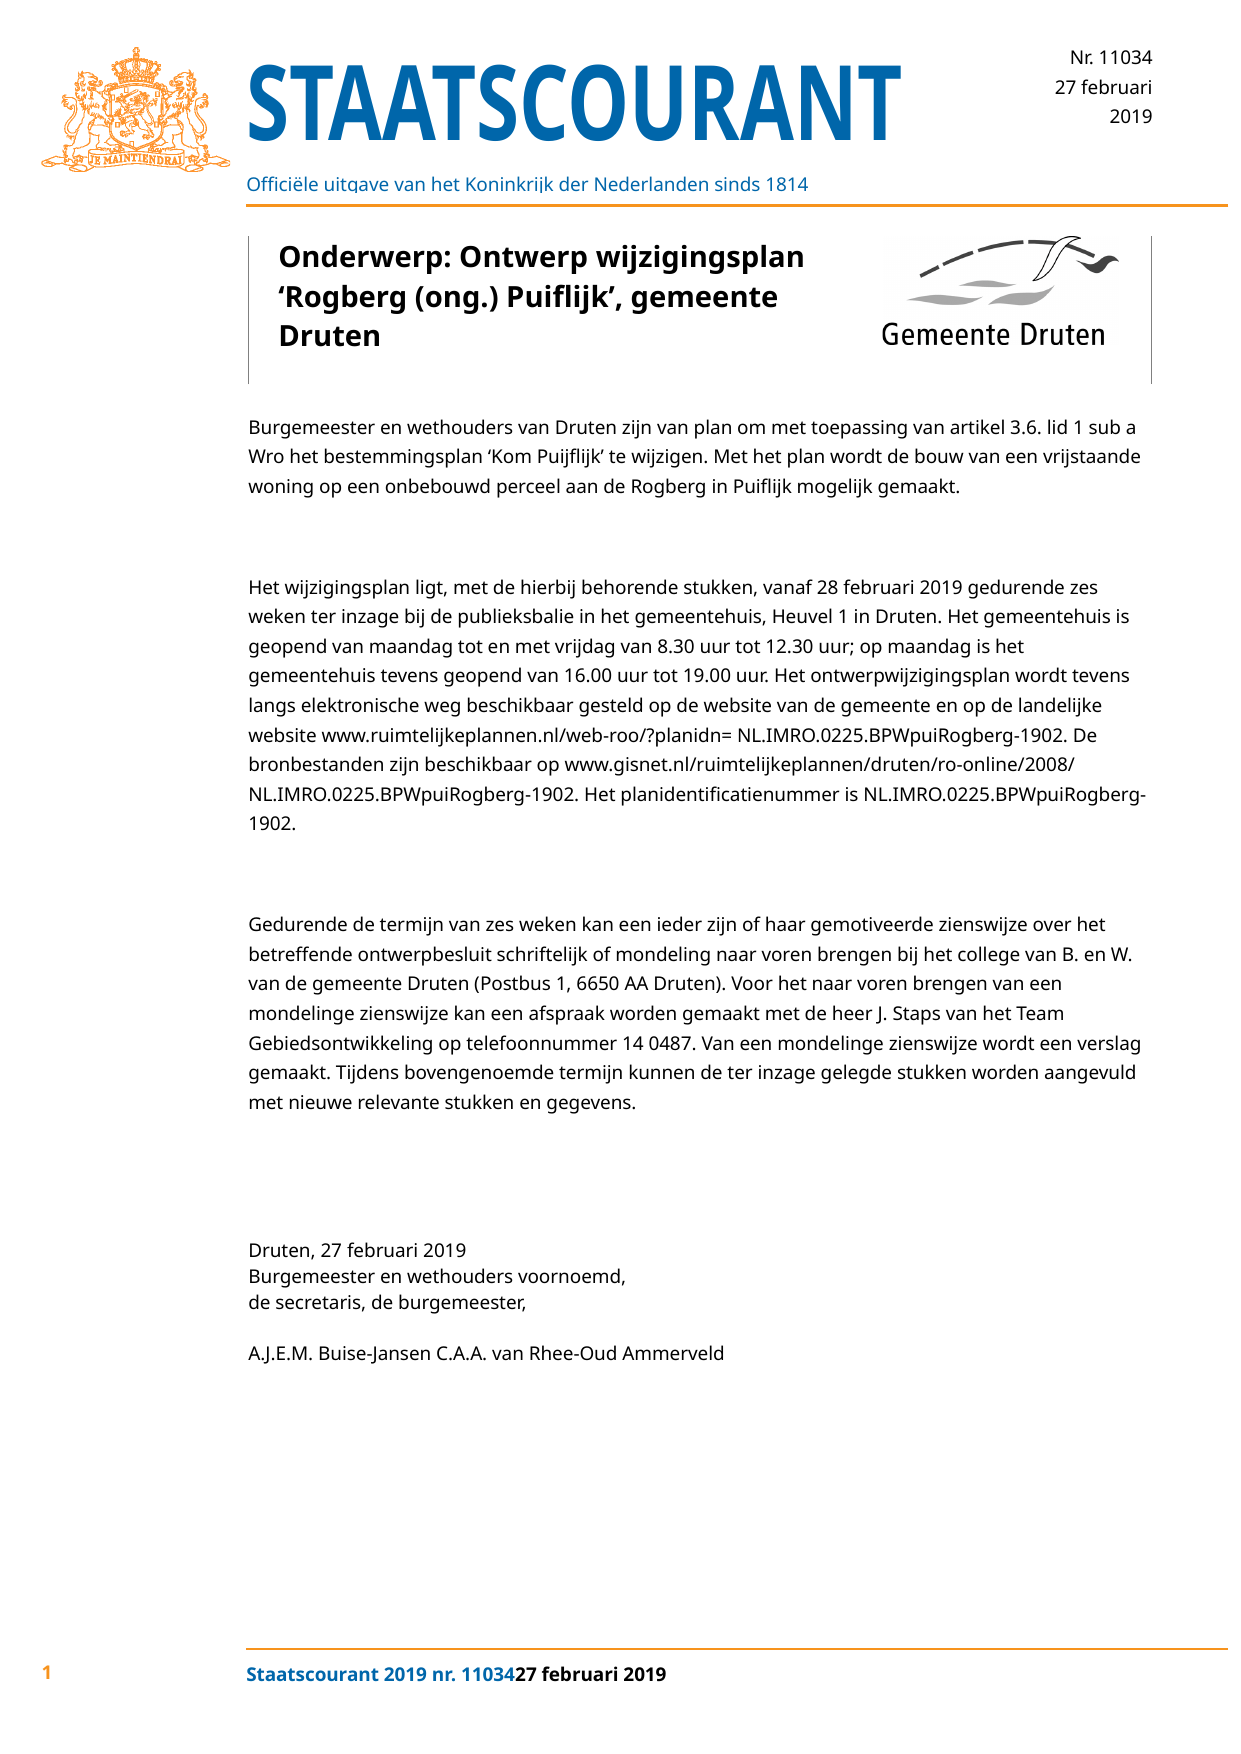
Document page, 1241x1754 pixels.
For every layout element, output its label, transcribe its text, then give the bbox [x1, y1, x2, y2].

text Het wijzigingsplan ligt, met de hierbij behorende stukken, vanaf 28 februari 2019 gedurende zes weken ter inzage bij de publieksbalie in het gemeentehuis, Heuvel 1 in Druten. Het gemeentehuis is geopend van maandag tot en met vrijdag van 8.30 uur tot 12.30 uur; op maandag is het gemeentehuis tevens geopend van 16.00 uur tot 19.00 uur. Het ontwerpwijzigingsplan wordt tevens langs elektronische weg beschikbaar gesteld op de website van de gemeente en op de landelijke website www.ruimtelijkeplannen.nl/web-roo/?planidn= NL.IMRO.0225.BPWpuiRogberg-1902. De bronbestanden zijn beschikbaar op www.gisnet.nl/ruimtelijkeplannen/druten/ro-online/2008/ NL.IMRO.0225.BPWpuiRogberg-1902. Het planidentificatienummer is NL.IMRO.0225.BPWpuiRogberg-1902. [248, 574, 1152, 836]
table_header [850, 236, 1151, 384]
text de secretaris, de burgemeester, [248, 1289, 1152, 1315]
picture [882, 236, 1119, 345]
text Druten, 27 februari 2019 [248, 1238, 1152, 1263]
text Burgemeester en wethouders van Druten zijn van plan om met toepassing van artikel 3.6. lid 1 sub a Wro het bestemmingsplan ‘Kom Puijflijk’ te wijzigen. Met het plan wordt de bouw van een vrijstaande woning op een onbebouwd perceel aan de Rogberg in Puiflijk mogelijk gemaakt. [248, 414, 1152, 499]
picture [41, 47, 231, 172]
text A.J.E.M. Buise-Jansen C.A.A. van Rhee-Oud Ammerveld [248, 1341, 1152, 1366]
text Burgemeester en wethouders voornoemd, [248, 1263, 1152, 1289]
table_header Onderwerp: Ontwerp wijzigingsplan ‘Rogberg (ong.) Puiflijk’, gemeente Druten [249, 236, 850, 384]
text Gedurende de termijn van zes weken kan een ieder zijn of haar gemotiveerde zienswijze over het betreffende ontwerpbesluit schriftelijk of mondeling naar voren brengen bij het college van B. en W. van de gemeente Druten (Postbus 1, 6650 AA Druten). Voor het naar voren brengen van een mondelinge zienswijze kan een afspraak worden gemaakt met de heer J. Staps van het Team Gebiedsontwikkeling op telefoonnummer 14 0487. Van een mondelinge zienswijze wordt een verslag gemaakt. Tijdens bovengenoemde termijn kunnen de ter inzage gelegde stukken worden aangevuld met nieuwe relevante stukken en gegevens. [248, 911, 1152, 1115]
